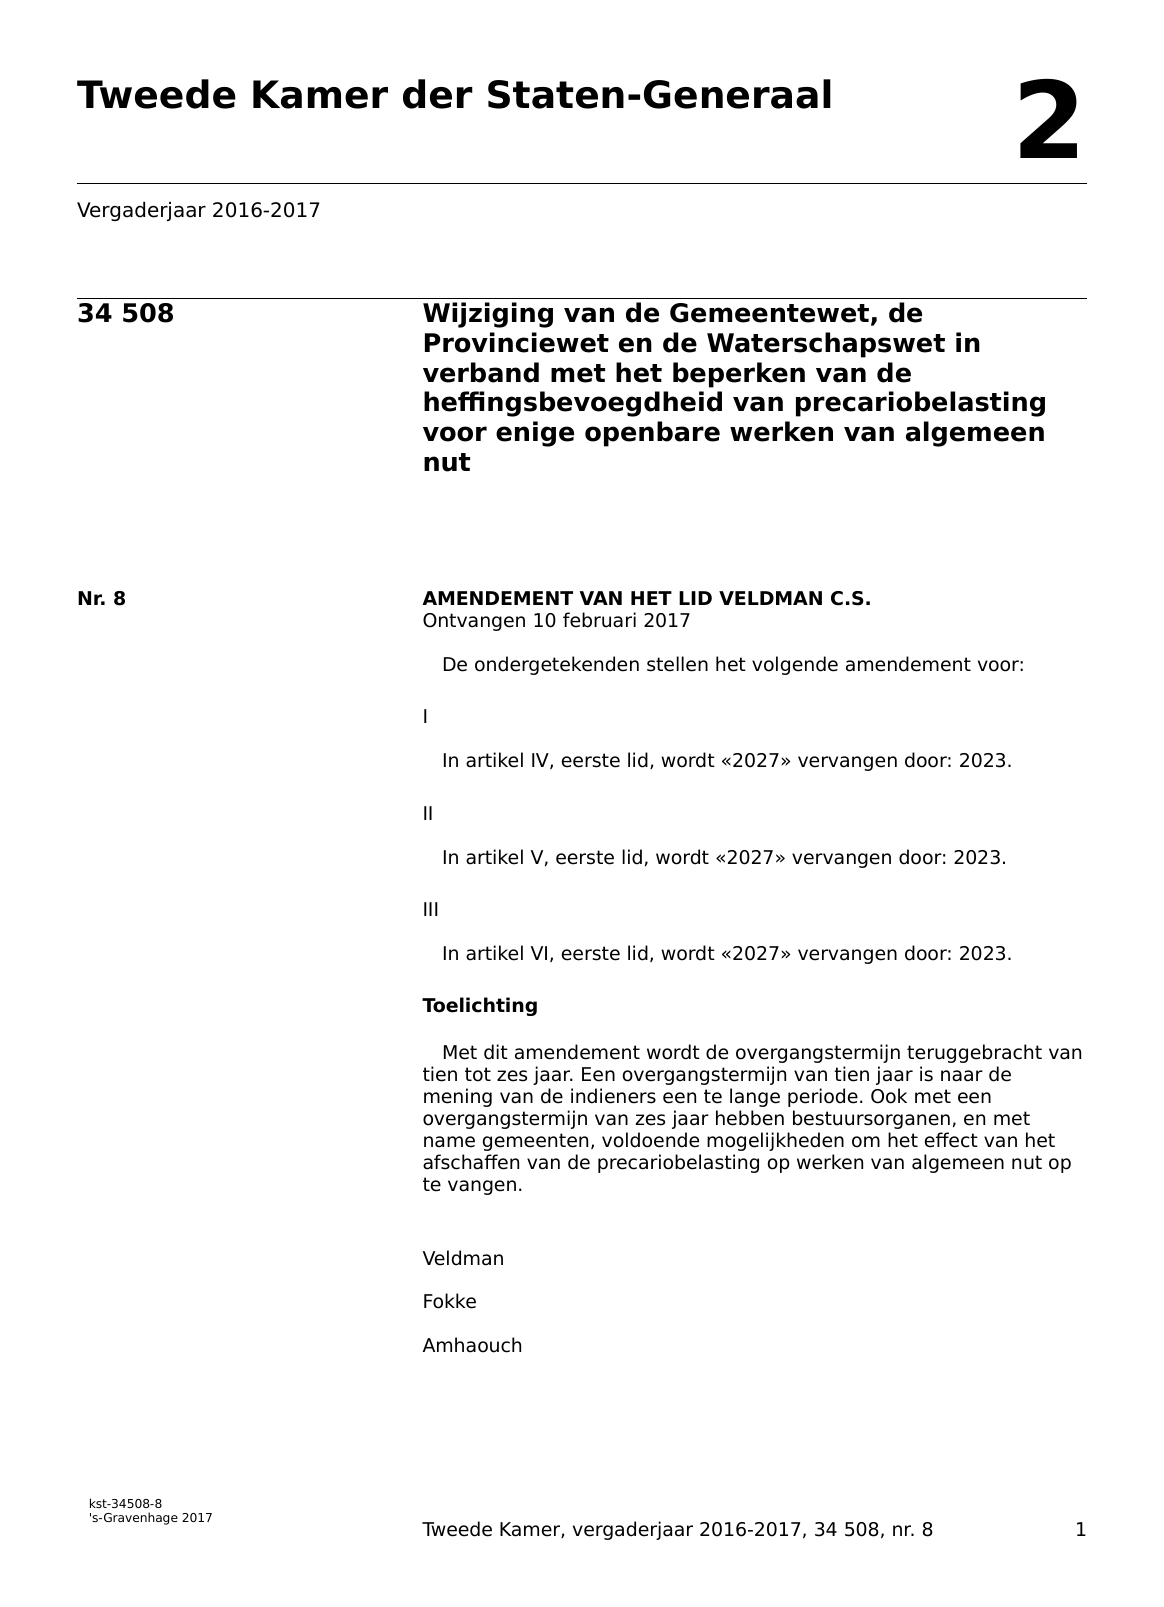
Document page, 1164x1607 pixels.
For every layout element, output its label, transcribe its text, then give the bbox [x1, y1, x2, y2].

subtitle I [422, 706, 1087, 728]
subtitle Nr. 8 AMENDEMENT VAN HET LID VELDMAN C.S. [77, 588, 1087, 610]
text Ontvangen 10 februari 2017 [422, 610, 1087, 632]
table_header 2 [886, 59, 1087, 183]
text In artikel IV, eerste lid, wordt «2027» vervangen door: 2023. [422, 750, 1087, 772]
subtitle 34 508 Wijziging van de Gemeentewet, de Provinciewet en de Waterschapswet in verband met het beperken van de heffingsbevoegdheid van precariobelasting voor enige openbare werken van algemeen nut [77, 299, 1087, 477]
text In artikel V, eerste lid, wordt «2027» vervangen door: 2023. [422, 847, 1087, 868]
text 's-Gravenhage 2017 [88, 1511, 323, 1525]
text kst-34508-8 [88, 1497, 323, 1511]
subtitle III [422, 898, 1087, 921]
table_header Tweede Kamer der Staten-Generaal [77, 59, 886, 183]
subtitle Toelichting [422, 995, 1087, 1017]
subtitle II [422, 802, 1087, 824]
text Met dit amendement wordt de overgangstermijn teruggebracht van tien tot zes jaar. Een overgangstermijn van tien jaar is naar de mening van de indieners een te lange periode. Ook met een overgangstermijn van zes jaar hebben bestuursorganen, en met name gemeenten, voldoende mogelijkheden om het effect van het afschaffen van de precariobelasting op werken van algemeen nut op te vangen. [422, 1042, 1087, 1196]
text In artikel VI, eerste lid, wordt «2027» vervangen door: 2023. [422, 943, 1087, 965]
table_cell Vergaderjaar 2016-2017 [77, 184, 1087, 298]
text Veldman Fokke Amhaouch [422, 1226, 1087, 1357]
text De ondergetekenden stellen het volgende amendement voor: [422, 654, 1087, 676]
